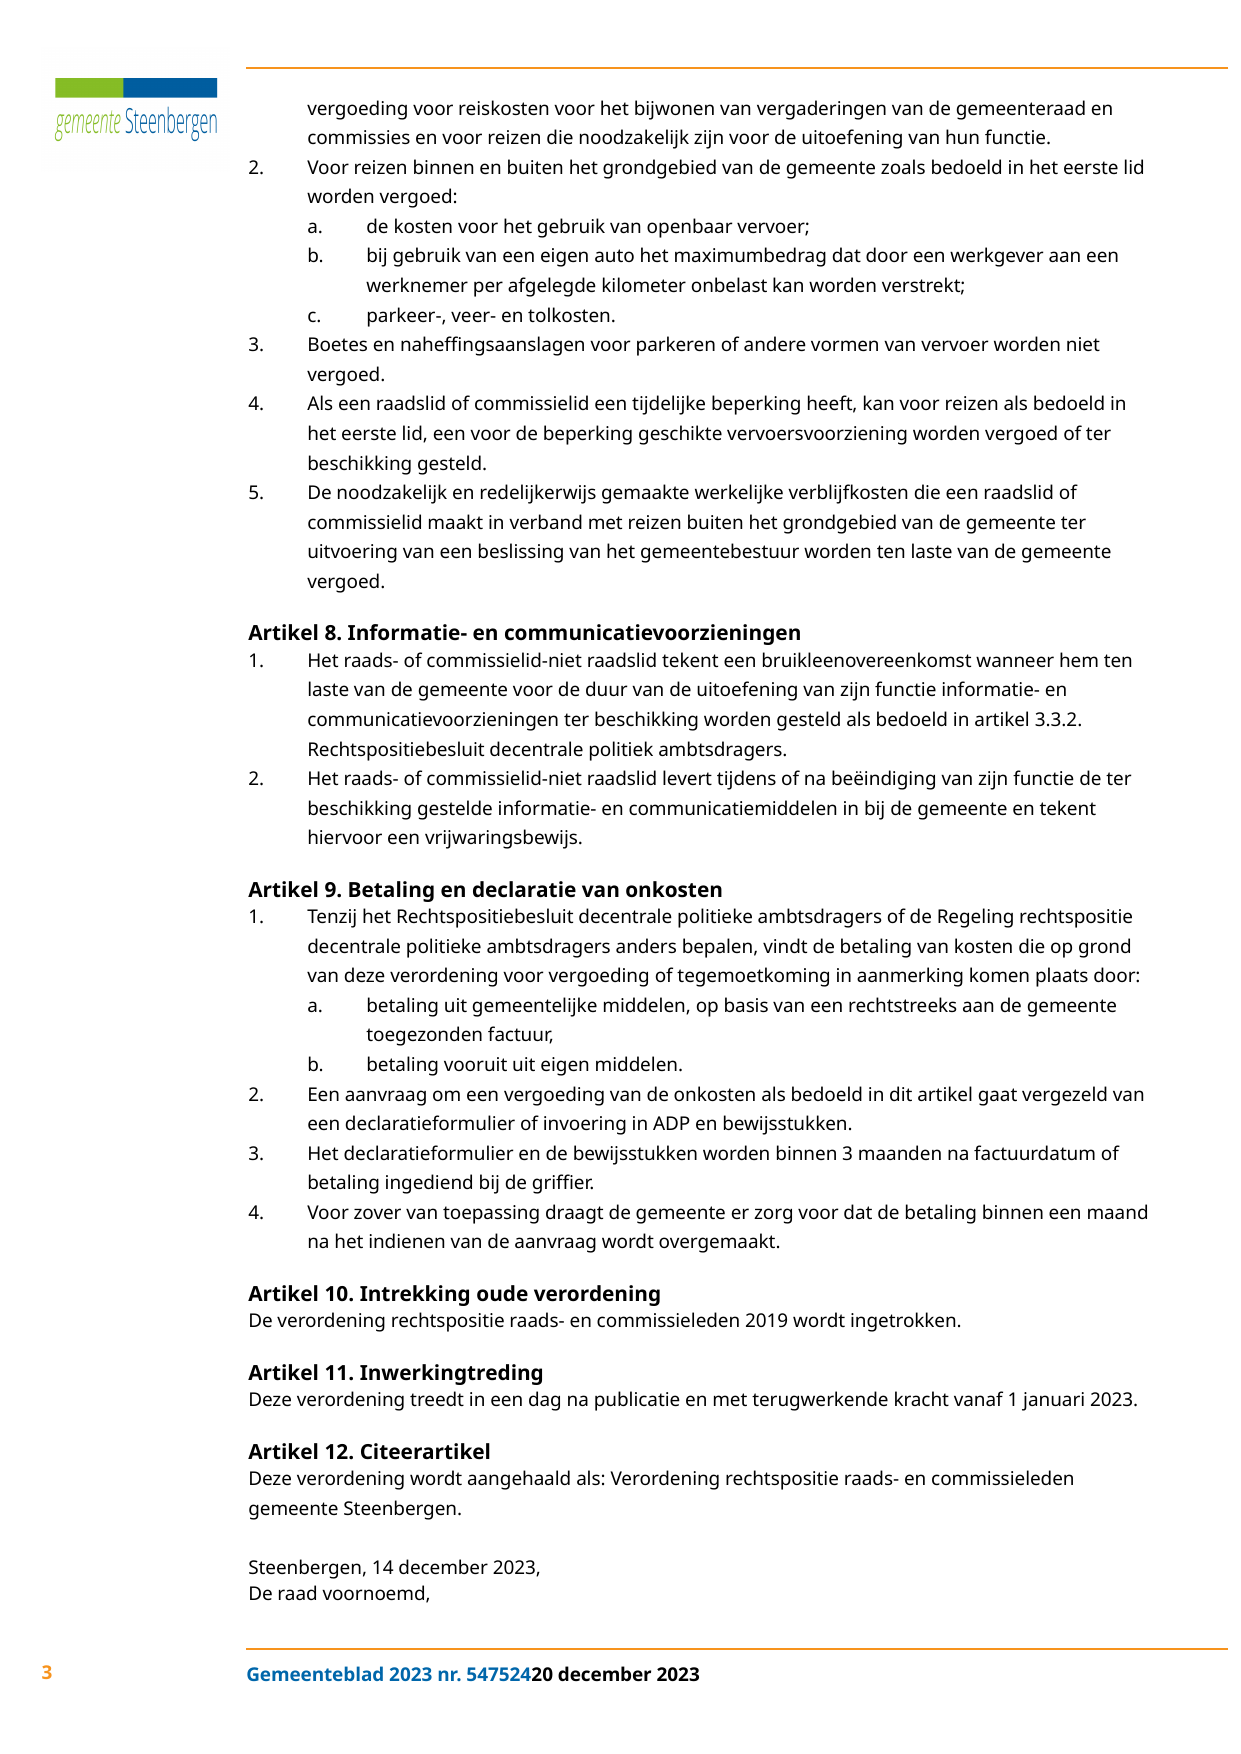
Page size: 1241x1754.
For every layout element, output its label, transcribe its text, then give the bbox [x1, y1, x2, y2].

picture [41, 47, 231, 172]
list Een aanvraag om een vergoeding van de onkosten als bedoeld in dit artikel gaat vergezeld van een declaratieformulier of invoering in ADP en bewijsstukken. [248, 1081, 1152, 1136]
list De noodzakelijk en redelijkerwijs gemaakte werkelijke verblijfkosten die een raadslid of commissielid maakt in verband met reizen buiten het grondgebied van de gemeente ter uitvoering van een beslissing van het gemeentebestuur worden ten laste van de gemeente vergoed. [248, 479, 1152, 594]
list Het raads- of commissielid-niet raadslid levert tijdens of na beëindiging van zijn functie de ter beschikking gestelde informatie- en communicatiemiddelen in bij de gemeente en tekent hiervoor een vrijwaringsbewijs. [248, 765, 1152, 850]
list betaling vooruit uit eigen middelen. [307, 1051, 1152, 1077]
list de kosten voor het gebruik van openbaar vervoer; [307, 213, 1152, 239]
text Steenbergen, 14 december 2023, [248, 1554, 1152, 1580]
list Het declaratieformulier en de bewijsstukken worden binnen 3 maanden na factuurdatum of betaling ingediend bij de griffier. [248, 1140, 1152, 1195]
text De raad voornoemd, [248, 1580, 1152, 1606]
list Voor reizen binnen en buiten het grondgebied van de gemeente zoals bedoeld in het eerste lid worden vergoed: [248, 154, 1152, 209]
list Het raads- of commissielid-niet raadslid tekent een bruikleenovereenkomst wanneer hem ten laste van de gemeente voor de duur van de uitoefening van zijn functie informatie- en communicatievoorzieningen ter beschikking worden gesteld als bedoeld in artikel 3.3.2. Rechtspositiebesluit decentrale politiek ambtsdragers. [248, 647, 1152, 761]
list Tenzij het Rechtspositiebesluit decentrale politieke ambtsdragers of de Regeling rechtspositie decentrale politieke ambtsdragers anders bepalen, vindt de betaling van kosten die op grond van deze verordening voor vergoeding of tegemoetkoming in aanmerking komen plaats door: [248, 903, 1152, 988]
text Deze verordening treedt in een dag na publicatie en met terugwerkende kracht vanaf 1 januari 2023. [248, 1386, 1152, 1412]
text Artikel 12. Citeerartikel [248, 1437, 1152, 1465]
list Boetes en naheffingsaanslagen voor parkeren of andere vormen van vervoer worden niet vergoed. [248, 331, 1152, 387]
text Artikel 11. Inwerkingtreding [248, 1358, 1152, 1386]
text Artikel 8. Informatie- en communicatievoorzieningen [248, 618, 1152, 647]
list Voor zover van toepassing draagt de gemeente er zorg voor dat de betaling binnen een maand na het indienen van de aanvraag wordt overgemaakt. [248, 1199, 1152, 1254]
list parkeer-, veer- en tolkosten. [307, 302, 1152, 328]
text De verordening rechtspositie raads- en commissieleden 2019 wordt ingetrokken. [248, 1308, 1152, 1333]
text Artikel 10. Intrekking oude verordening [248, 1279, 1152, 1308]
text Artikel 9. Betaling en declaratie van onkosten [248, 875, 1152, 903]
list betaling uit gemeentelijke middelen, op basis van een rechtstreeks aan de gemeente toegezonden factuur, [307, 992, 1152, 1047]
text Deze verordening wordt aangehaald als: Verordening rechtspositie raads- en commissieleden gemeente Steenbergen. [248, 1465, 1152, 1521]
list bij gebruik van een eigen auto het maximumbedrag dat door een werkgever aan een werknemer per afgelegde kilometer onbelast kan worden verstrekt; [307, 243, 1152, 298]
list vergoeding voor reiskosten voor het bijwonen van vergaderingen van de gemeenteraad en commissies en voor reizen die noodzakelijk zijn voor de uitoefening van hun functie. [248, 95, 1152, 150]
list Als een raadslid of commissielid een tijdelijke beperking heeft, kan voor reizen als bedoeld in het eerste lid, een voor de beperking geschikte vervoersvoorziening worden vergoed of ter beschikking gesteld. [248, 391, 1152, 476]
